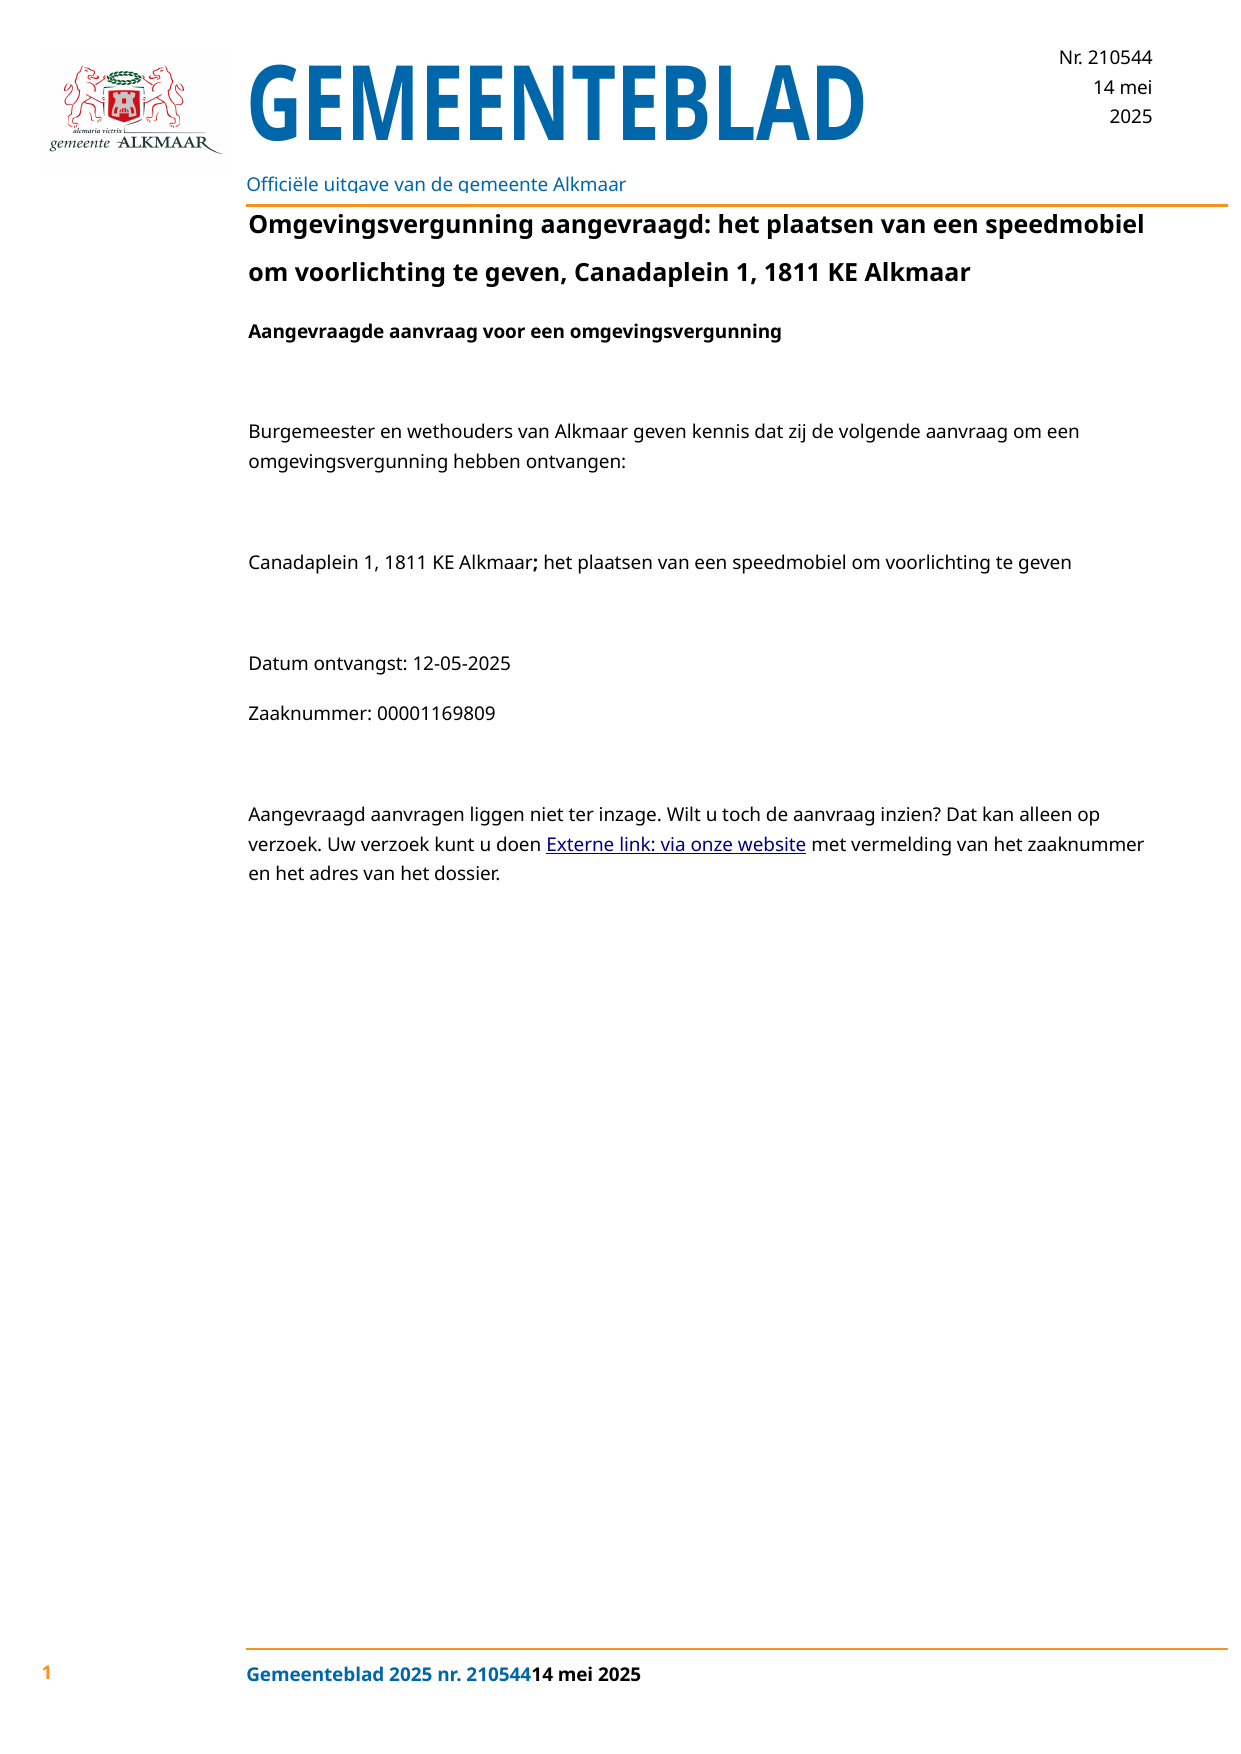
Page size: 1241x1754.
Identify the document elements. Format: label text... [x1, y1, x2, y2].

picture [41, 47, 231, 172]
text Aangevraagd aanvragen liggen niet ter inzage. Wilt u toch de aanvraag inzien? Dat kan alleen op verzoek. Uw verzoek kunt u doen Externe link: via onze website met vermelding van het zaaknummer en het adres van het dossier. [248, 801, 1152, 886]
text Burgemeester en wethouders van Alkmaar geven kennis dat zij de volgende aanvraag om een omgevingsvergunning hebben ontvangen: [248, 419, 1152, 474]
text Zaaknummer: 00001169809 [248, 700, 1152, 726]
text Omgevingsvergunning aangevraagd: het plaatsen van een speedmobiel om voorlichting te geven, Canadaplein 1, 1811 KE Alkmaar [248, 207, 1152, 288]
text Aangevraagde aanvraag voor een omgevingsvergunning [248, 318, 1152, 344]
text Canadaplein 1, 1811 KE Alkmaar; het plaatsen van een speedmobiel om voorlichting te geven [248, 549, 1152, 575]
text Datum ontvangst: 12-05-2025 [248, 650, 1152, 676]
